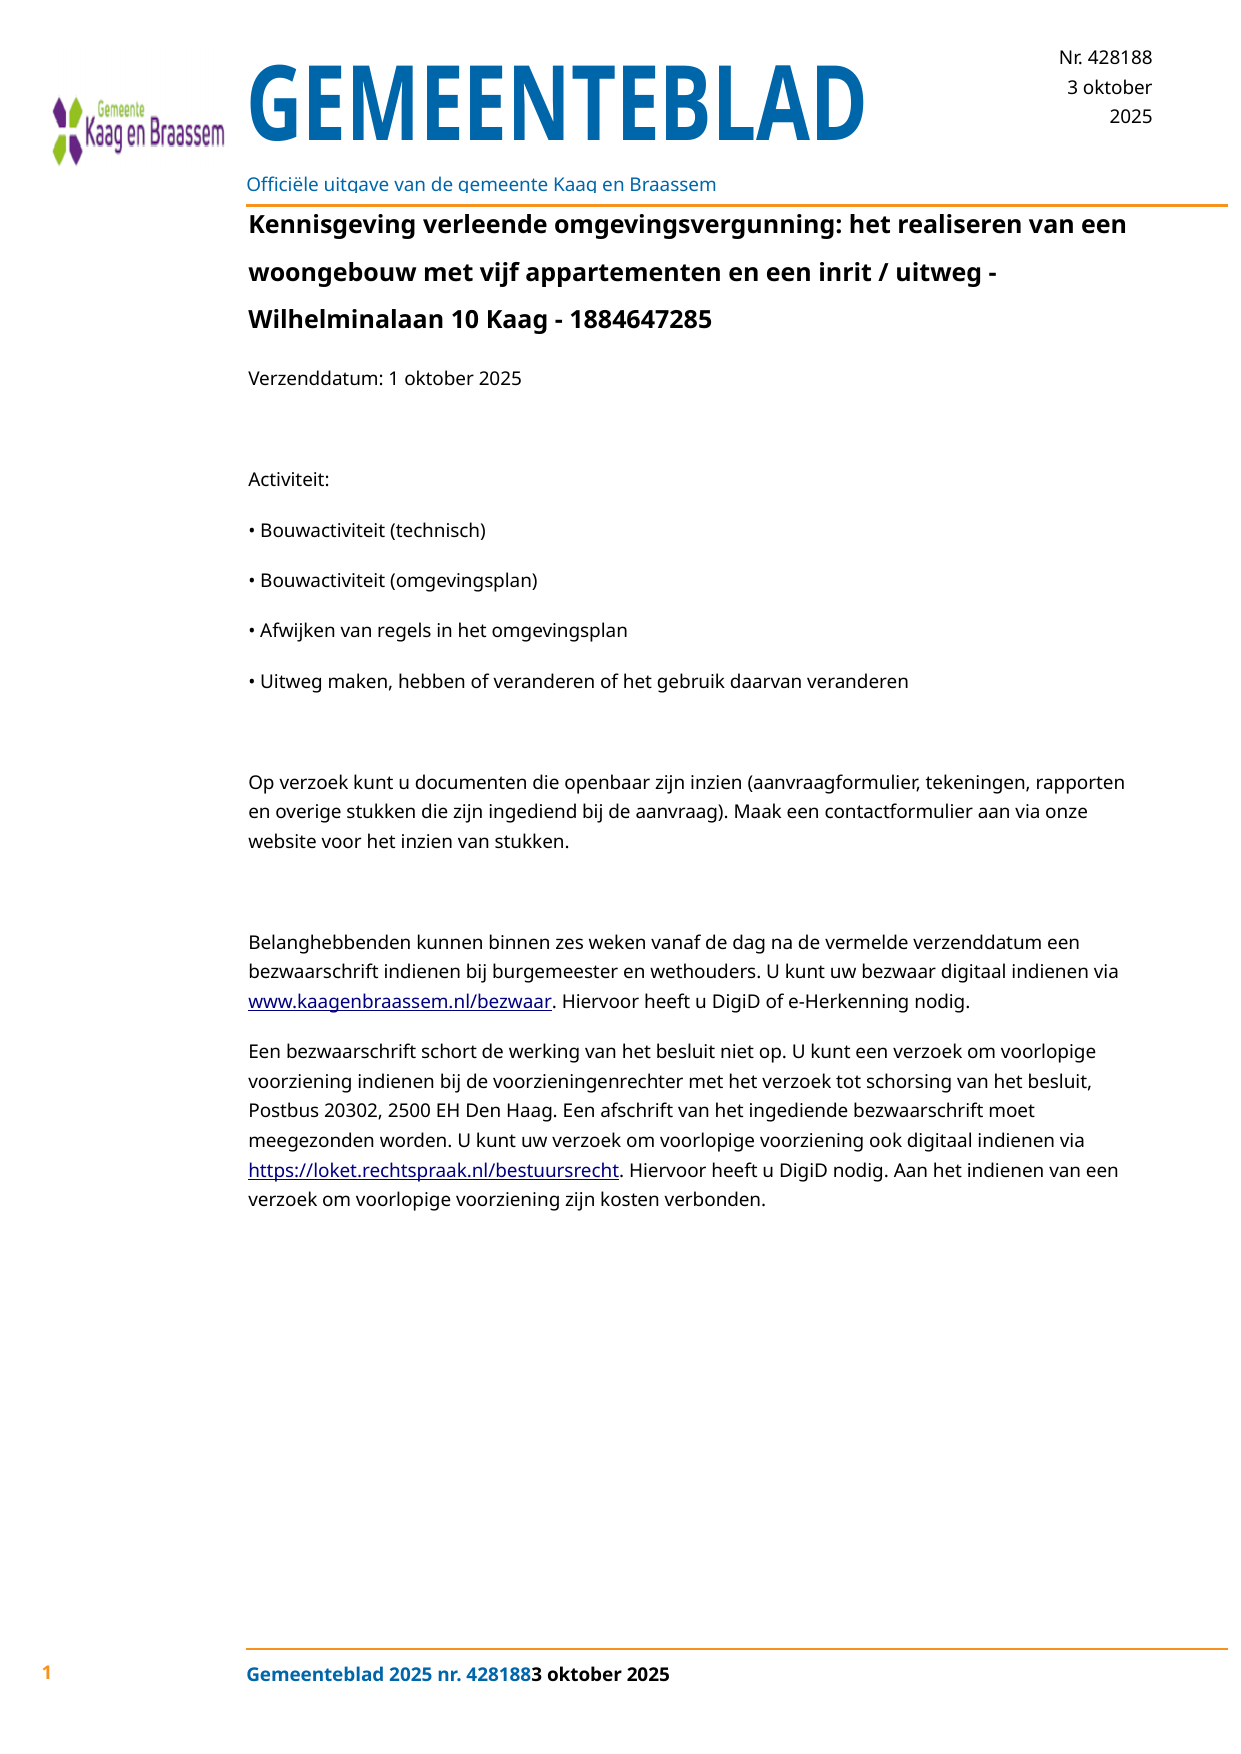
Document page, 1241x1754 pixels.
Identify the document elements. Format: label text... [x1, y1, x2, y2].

picture [41, 47, 231, 172]
text Verzenddatum: 1 oktober 2025 [248, 366, 1152, 391]
text Een bezwaarschrift schort de werking van het besluit niet op. U kunt een verzoek om voorlopige voorziening indienen bij de voorzieningenrechter met het verzoek tot schorsing van het besluit, Postbus 20302, 2500 EH Den Haag. Een afschrift van het ingediende bezwaarschrift moet meegezonden worden. U kunt uw verzoek om voorlopige voorziening ook digitaal indienen via https://loket.rechtspraak.nl/bestuursrecht. Hiervoor heeft u DigiD nodig. Aan het indienen van een verzoek om voorlopige voorziening zijn kosten verbonden. [248, 1038, 1152, 1212]
text Kennisgeving verleende omgevingsvergunning: het realiseren van een woongebouw met vijf appartementen en een inrit / uitweg - Wilhelminalaan 10 Kaag - 1884647285 [248, 207, 1152, 336]
text Belanghebbenden kunnen binnen zes weken vanaf de dag na de vermelde verzenddatum een bezwaarschrift indienen bij burgemeester en wethouders. U kunt uw bezwaar digitaal indienen via www.kaagenbraassem.nl/bezwaar. Hiervoor heeft u DigiD of e-Herkenning nodig. [248, 929, 1152, 1014]
text • Bouwactiviteit (omgevingsplan) [248, 567, 1152, 593]
text Activiteit: [248, 466, 1152, 492]
text • Bouwactiviteit (technisch) [248, 517, 1152, 542]
text • Afwijken van regels in het omgevingsplan [248, 618, 1152, 643]
text • Uitweg maken, hebben of veranderen of het gebruik daarvan veranderen [248, 668, 1152, 694]
text Op verzoek kunt u documenten die openbaar zijn inzien (aanvraagformulier, tekeningen, rapporten en overige stukken die zijn ingediend bij de aanvraag). Maak een contactformulier aan via onze website voor het inzien van stukken. [248, 769, 1152, 854]
